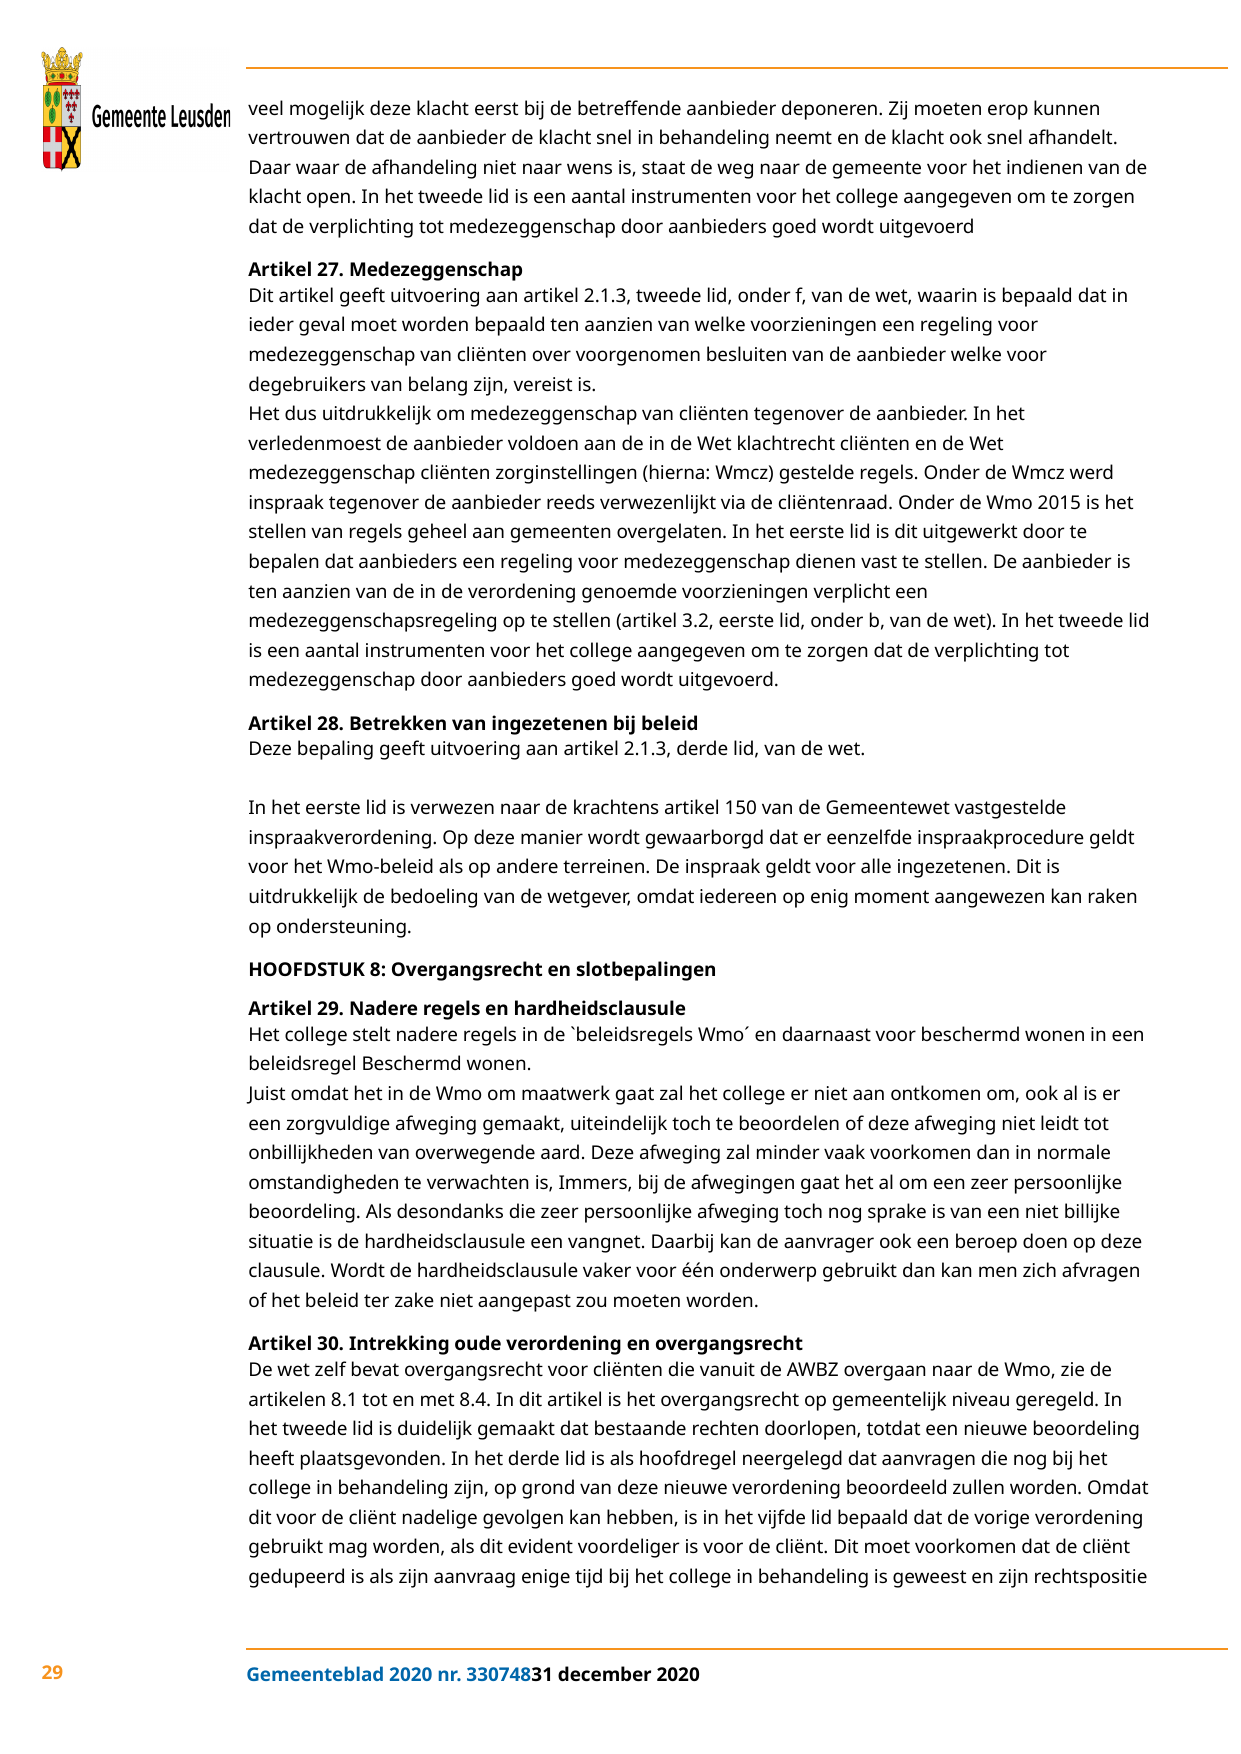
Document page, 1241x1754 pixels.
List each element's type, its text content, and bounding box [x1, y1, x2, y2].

text Dit artikel geeft uitvoering aan artikel 2.1.3, tweede lid, onder f, van de wet, waarin is bepaald dat in ieder geval moet worden bepaald ten aanzien van welke voorzieningen een regeling voor medezeggenschap van cliënten over voorgenomen besluiten van de aanbieder welke voor degebruikers van belang zijn, vereist is. [248, 282, 1152, 396]
text HOOFDSTUK 8: Overgangsrecht en slotbepalingen [248, 956, 1152, 982]
text veel mogelijk deze klacht eerst bij de betreffende aanbieder deponeren. Zij moeten erop kunnen vertrouwen dat de aanbieder de klacht snel in behandeling neemt en de klacht ook snel afhandelt. Daar waar de afhandeling niet naar wens is, staat de weg naar de gemeente voor het indienen van de klacht open. In het tweede lid is een aantal instrumenten voor het college aangegeven om te zorgen dat de verplichting tot medezeggenschap door aanbieders goed wordt uitgevoerd [248, 95, 1152, 239]
text Deze bepaling geeft uitvoering aan artikel 2.1.3, derde lid, van de wet. [248, 735, 1152, 761]
text De wet zelf bevat overgangsrecht voor cliënten die vanuit de AWBZ overgaan naar de Wmo, zie de artikelen 8.1 tot en met 8.4. In dit artikel is het overgangsrecht op gemeentelijk niveau geregeld. In het tweede lid is duidelijk gemaakt dat bestaande rechten doorlopen, totdat een nieuwe beoordeling heeft plaatsgevonden. In het derde lid is als hoofdregel neergelegd dat aanvragen die nog bij het college in behandeling zijn, op grond van deze nieuwe verordening beoordeeld zullen worden. Omdat dit voor de cliënt nadelige gevolgen kan hebben, is in het vijfde lid bepaald dat de vorige verordening gebruikt mag worden, als dit evident voordeliger is voor de cliënt. Dit moet voorkomen dat de cliënt gedupeerd is als zijn aanvraag enige tijd bij het college in behandeling is geweest en zijn rechtspositie [248, 1356, 1152, 1589]
text Artikel 28. Betrekken van ingezetenen bij beleid [248, 710, 1152, 735]
text Artikel 27. Medezeggenschap [248, 256, 1152, 282]
text Artikel 29. Nadere regels en hardheidsclausule [248, 995, 1152, 1021]
text Juist omdat het in de Wmo om maatwerk gaat zal het college er niet aan ontkomen om, ook al is er een zorgvuldige afweging gemaakt, uiteindelijk toch te beoordelen of deze afweging niet leidt tot onbillijkheden van overwegende aard. Deze afweging zal minder vaak voorkomen dan in normale omstandigheden te verwachten is, Immers, bij de afwegingen gaat het al om een zeer persoonlijke beoordeling. Als desondanks die zeer persoonlijke afweging toch nog sprake is van een niet billijke situatie is de hardheidsclausule een vangnet. Daarbij kan de aanvrager ook een beroep doen op deze clausule. Wordt de hardheidsclausule vaker voor één onderwerp gebruikt dan kan men zich afvragen of het beleid ter zake niet aangepast zou moeten worden. [248, 1080, 1152, 1313]
text Het dus uitdrukkelijk om medezeggenschap van cliënten tegenover de aanbieder. In het verledenmoest de aanbieder voldoen aan de in de Wet klachtrecht cliënten en de Wet medezeggenschap cliënten zorginstellingen (hierna: Wmcz) gestelde regels. Onder de Wmcz werd inspraak tegenover de aanbieder reeds verwezenlijkt via de cliëntenraad. Onder de Wmo 2015 is het stellen van regels geheel aan gemeenten overgelaten. In het eerste lid is dit uitgewerkt door te bepalen dat aanbieders een regeling voor medezeggenschap dienen vast te stellen. De aanbieder is ten aanzien van de in de verordening genoemde voorzieningen verplicht een medezeggenschapsregeling op te stellen (artikel 3.2, eerste lid, onder b, van de wet). In het tweede lid is een aantal instrumenten voor het college aangegeven om te zorgen dat de verplichting tot medezeggenschap door aanbieders goed wordt uitgevoerd. [248, 400, 1152, 692]
text Het college stelt nadere regels in de `beleidsregels Wmo´ en daarnaast voor beschermd wonen in een beleidsregel Beschermd wonen. [248, 1021, 1152, 1076]
text Artikel 30. Intrekking oude verordening en overgangsrecht [248, 1330, 1152, 1356]
text In het eerste lid is verwezen naar de krachtens artikel 150 van de Gemeentewet vastgestelde inspraakverordening. Op deze manier wordt gewaarborgd dat er eenzelfde inspraakprocedure geldt voor het Wmo‐beleid als op andere terreinen. De inspraak geldt voor alle ingezetenen. Dit is uitdrukkelijk de bedoeling van de wetgever, omdat iedereen op enig moment aangewezen kan raken op ondersteuning. [248, 794, 1152, 939]
picture [41, 47, 231, 172]
